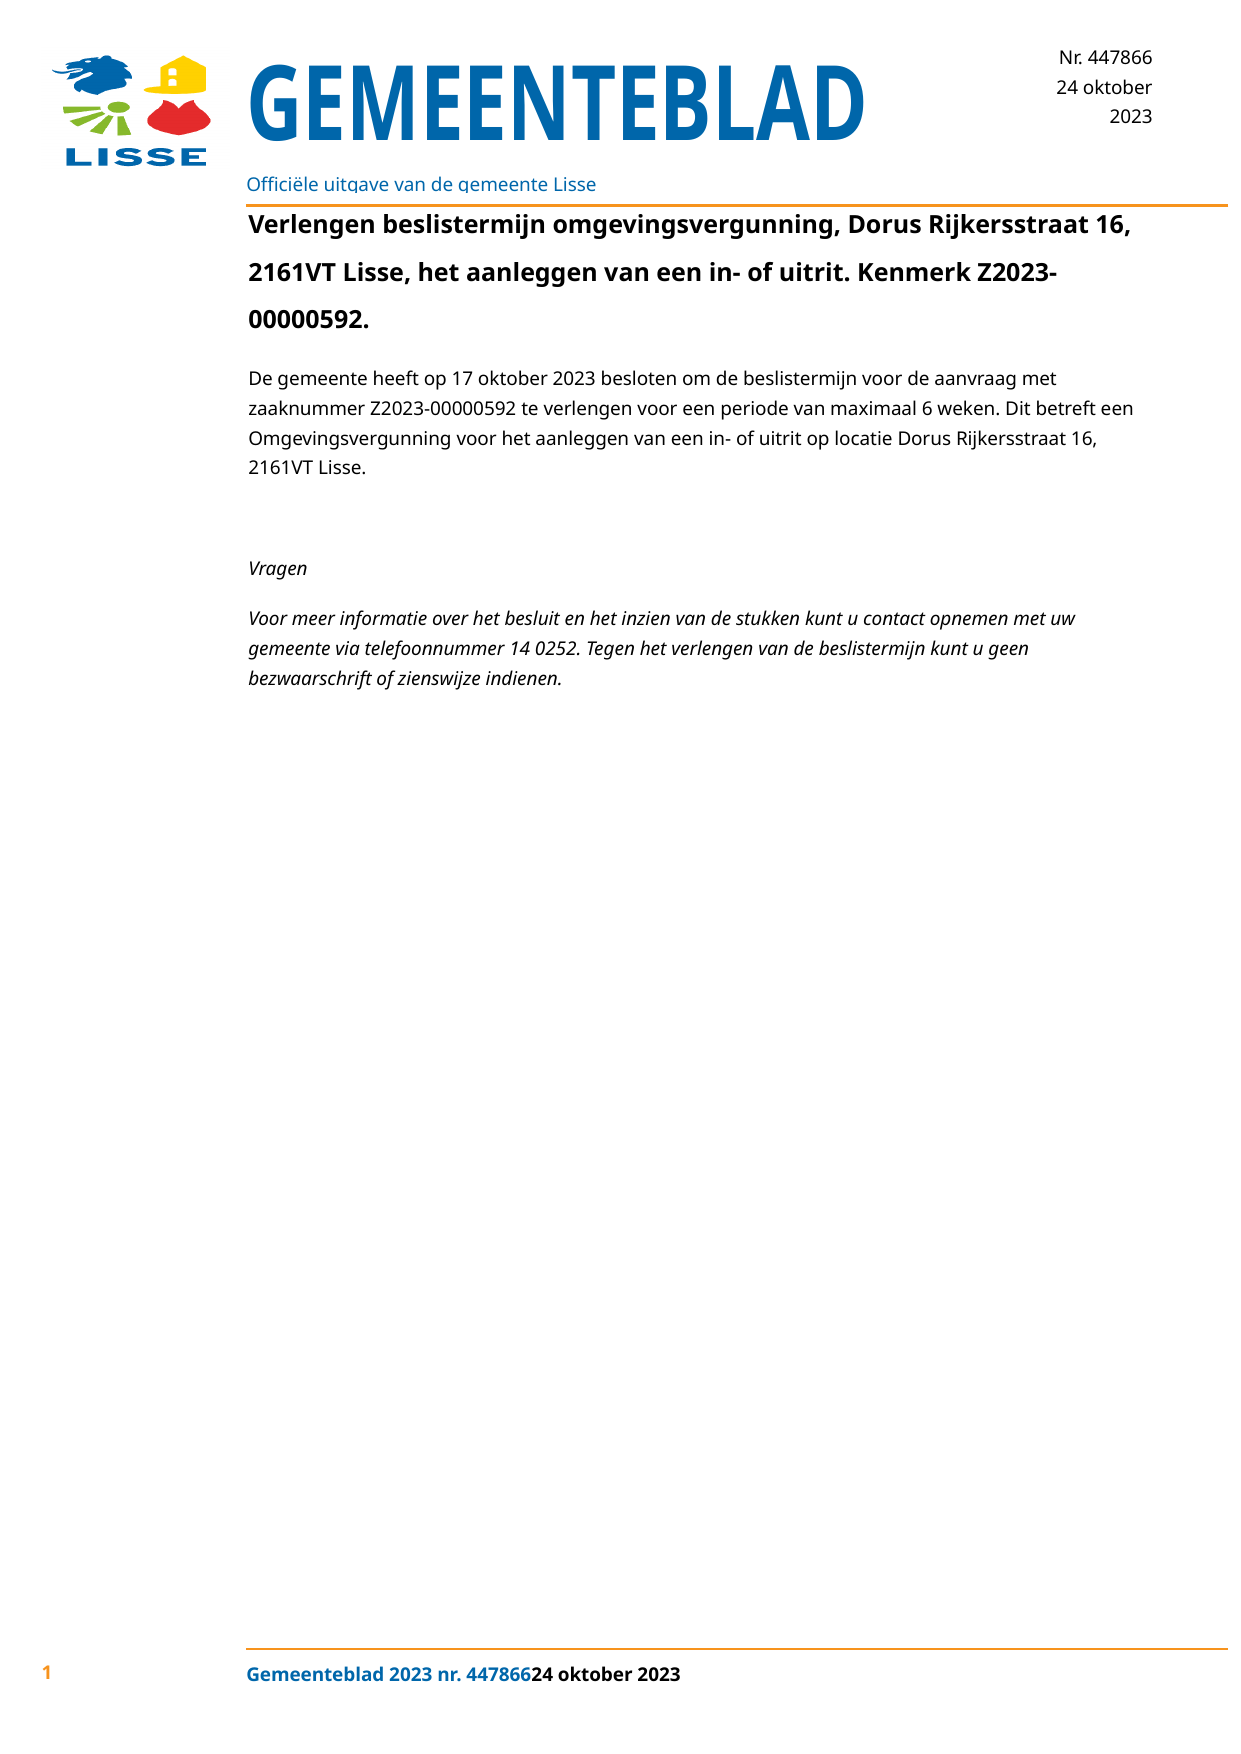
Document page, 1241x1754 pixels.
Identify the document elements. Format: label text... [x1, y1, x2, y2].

picture [41, 47, 231, 172]
text Voor meer informatie over het besluit en het inzien van de stukken kunt u contact opnemen met uw gemeente via telefoonnummer 14 0252. Tegen het verlengen van de beslistermijn kunt u geen bezwaarschrift of zienswijze indienen. [248, 606, 1152, 690]
text Vragen [248, 555, 1152, 581]
text De gemeente heeft op 17 oktober 2023 besloten om de beslistermijn voor de aanvraag met zaaknummer Z2023-00000592 te verlengen voor een periode van maximaal 6 weken. Dit betreft een Omgevingsvergunning voor het aanleggen van een in- of uitrit op locatie Dorus Rijkersstraat 16, 2161VT Lisse. [248, 366, 1152, 480]
text Verlengen beslistermijn omgevingsvergunning, Dorus Rijkersstraat 16, 2161VT Lisse, het aanleggen van een in- of uitrit. Kenmerk Z2023-00000592. [248, 207, 1152, 336]
